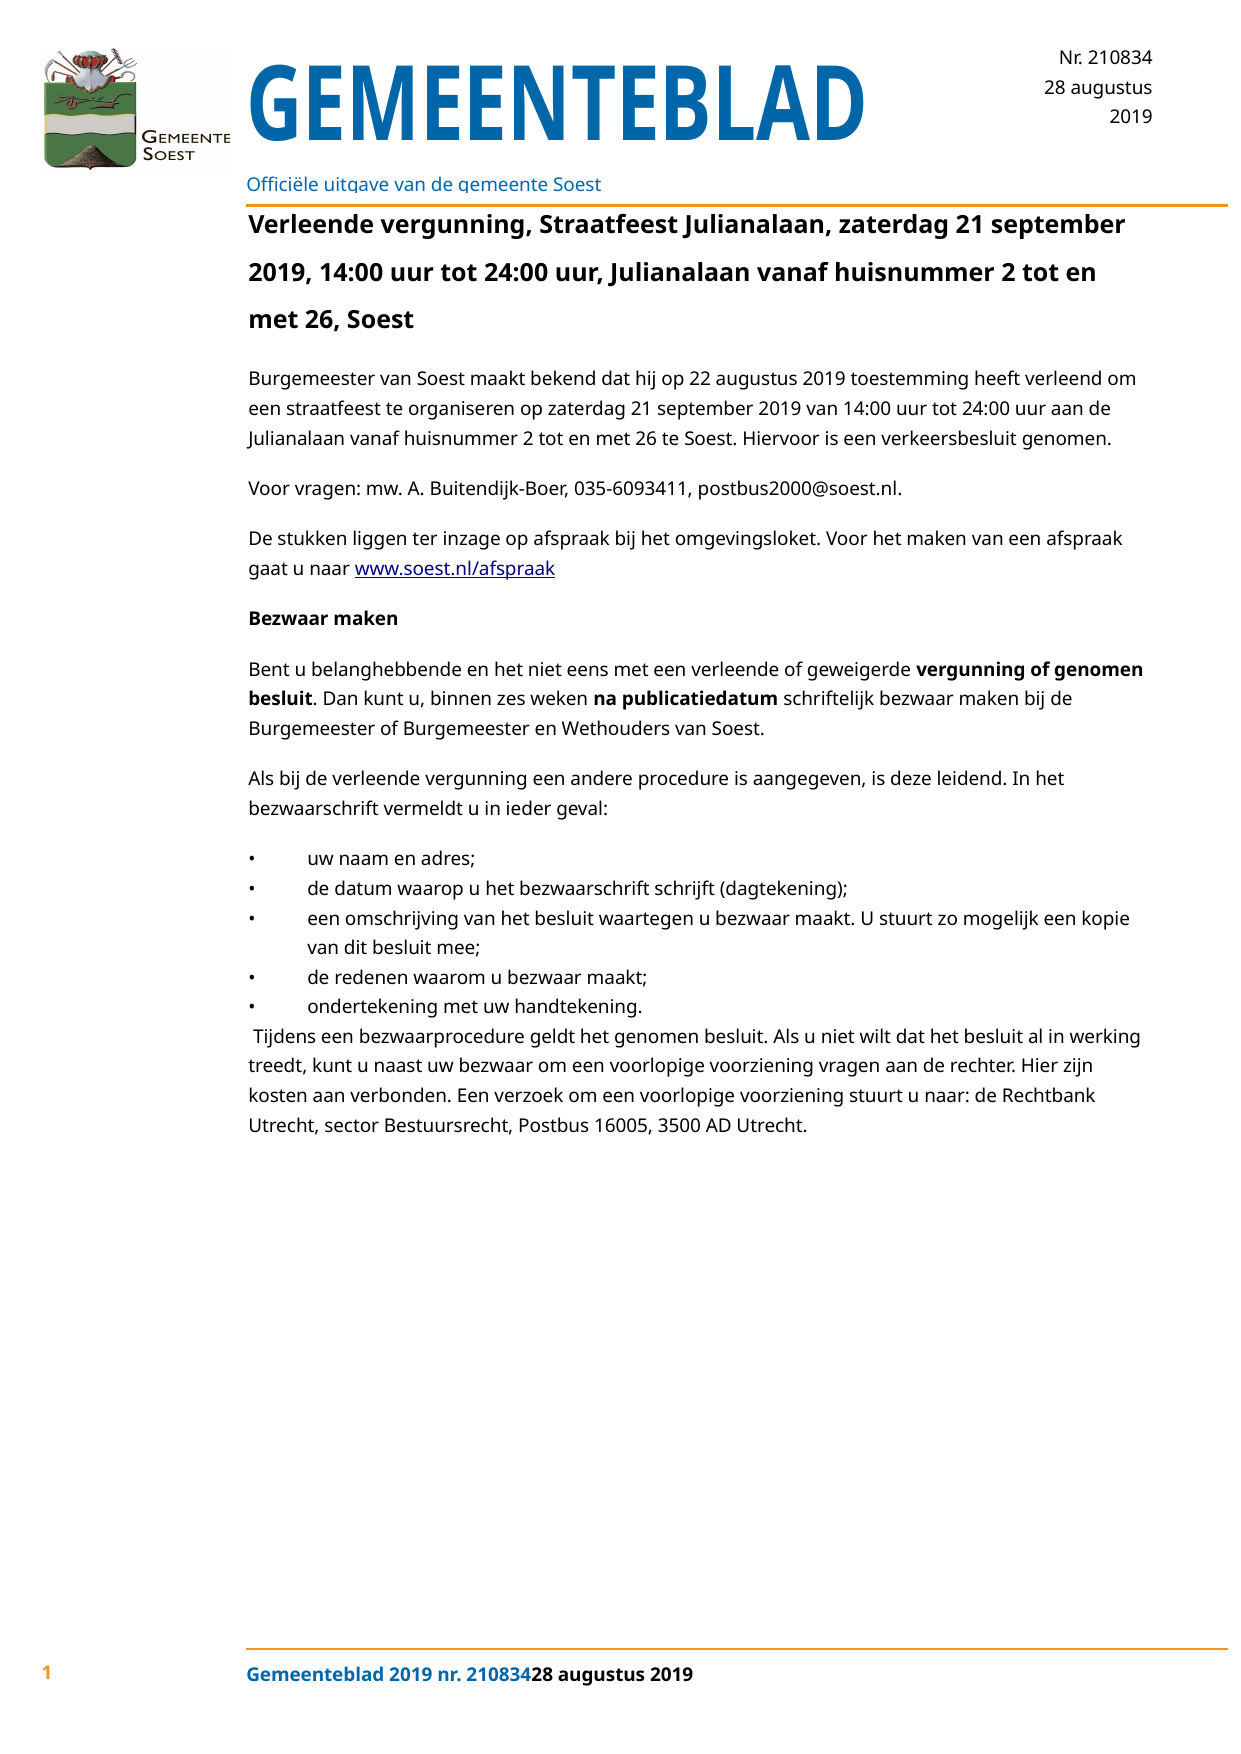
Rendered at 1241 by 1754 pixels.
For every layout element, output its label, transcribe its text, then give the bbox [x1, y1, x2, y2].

text Burgemeester van Soest maakt bekend dat hij op 22 augustus 2019 toestemming heeft verleend om een straatfeest te organiseren op zaterdag 21 september 2019 van 14:00 uur tot 24:00 uur aan de Julianalaan vanaf huisnummer 2 tot en met 26 te Soest. Hiervoor is een verkeersbesluit genomen. [248, 366, 1152, 450]
text Als bij de verleende vergunning een andere procedure is aangegeven, is deze leidend. In het bezwaarschrift vermeldt u in ieder geval: [248, 766, 1152, 821]
list een omschrijving van het besluit waartegen u bezwaar maakt. U stuurt zo mogelijk een kopie van dit besluit mee; [248, 905, 1152, 960]
text Verleende vergunning, Straatfeest Julianalaan, zaterdag 21 september 2019, 14:00 uur tot 24:00 uur, Julianalaan vanaf huisnummer 2 tot en met 26, Soest [248, 207, 1152, 336]
text Tijdens een bezwaarprocedure geldt het genomen besluit. Als u niet wilt dat het besluit al in werking treedt, kunt u naast uw bezwaar om een voorlopige voorziening vragen aan de rechter. Hier zijn kosten aan verbonden. Een verzoek om een voorlopige voorziening stuurt u naar: de Rechtbank Utrecht, sector Bestuursrecht, Postbus 16005, 3500 AD Utrecht. [248, 1023, 1152, 1137]
text De stukken liggen ter inzage op afspraak bij het omgevingsloket. Voor het maken van een afspraak gaat u naar www.soest.nl/afspraak [248, 526, 1152, 581]
text Bent u belanghebbende en het niet eens met een verleende of geweigerde vergunning of genomen besluit. Dan kunt u, binnen zes weken na publicatiedatum schriftelijk bezwaar maken bij de Burgemeester of Burgemeester en Wethouders van Soest. [248, 656, 1152, 741]
list uw naam en adres; [248, 846, 1152, 871]
text Bezwaar maken [248, 606, 1152, 631]
text Voor vragen: mw. A. Buitendijk-Boer, 035-6093411, postbus2000@soest.nl. [248, 475, 1152, 501]
list de datum waarop u het bezwaarschrift schrijft (dagtekening); [248, 875, 1152, 901]
picture [41, 47, 231, 172]
list ondertekening met uw handtekening. [248, 993, 1152, 1019]
list de redenen waarom u bezwaar maakt; [248, 964, 1152, 989]
